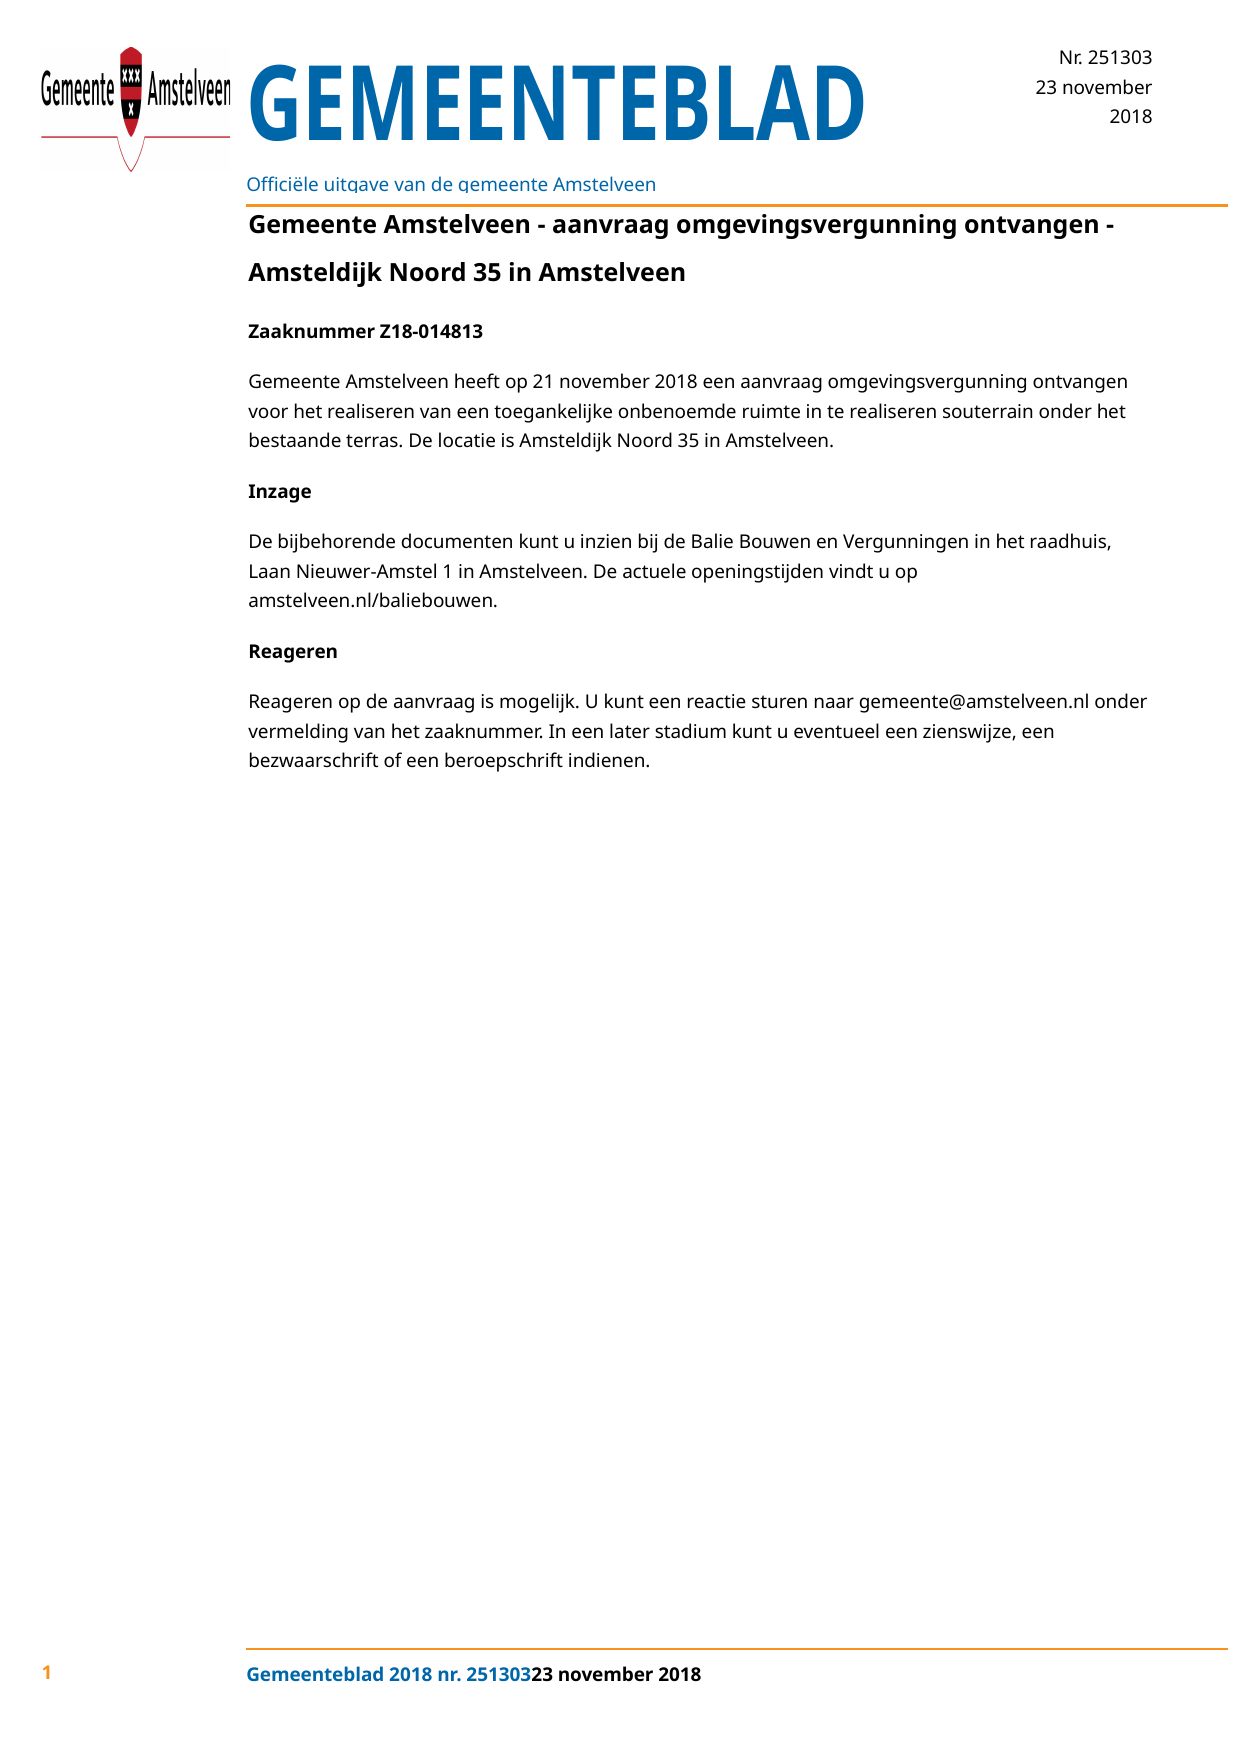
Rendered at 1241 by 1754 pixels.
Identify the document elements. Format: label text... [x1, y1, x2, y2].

text Zaaknummer Z18-014813 [248, 318, 1152, 344]
picture [41, 47, 231, 172]
text De bijbehorende documenten kunt u inzien bij de Balie Bouwen en Vergunningen in het raadhuis, Laan Nieuwer-Amstel 1 in Amstelveen. De actuele openingstijden vindt u op amstelveen.nl/baliebouwen. [248, 528, 1152, 613]
text Reageren [248, 638, 1152, 664]
text Gemeente Amstelveen - aanvraag omgevingsvergunning ontvangen - Amsteldijk Noord 35 in Amstelveen [248, 207, 1152, 288]
text Reageren op de aanvraag is mogelijk. U kunt een reactie sturen naar gemeente@amstelveen.nl onder vermelding van het zaaknummer. In een later stadium kunt u eventueel een zienswijze, een bezwaarschrift of een beroepschrift indienen. [248, 688, 1152, 773]
text Gemeente Amstelveen heeft op 21 november 2018 een aanvraag omgevingsvergunning ontvangen voor het realiseren van een toegankelijke onbenoemde ruimte in te realiseren souterrain onder het bestaande terras. De locatie is Amsteldijk Noord 35 in Amstelveen. [248, 368, 1152, 453]
text Inzage [248, 478, 1152, 504]
